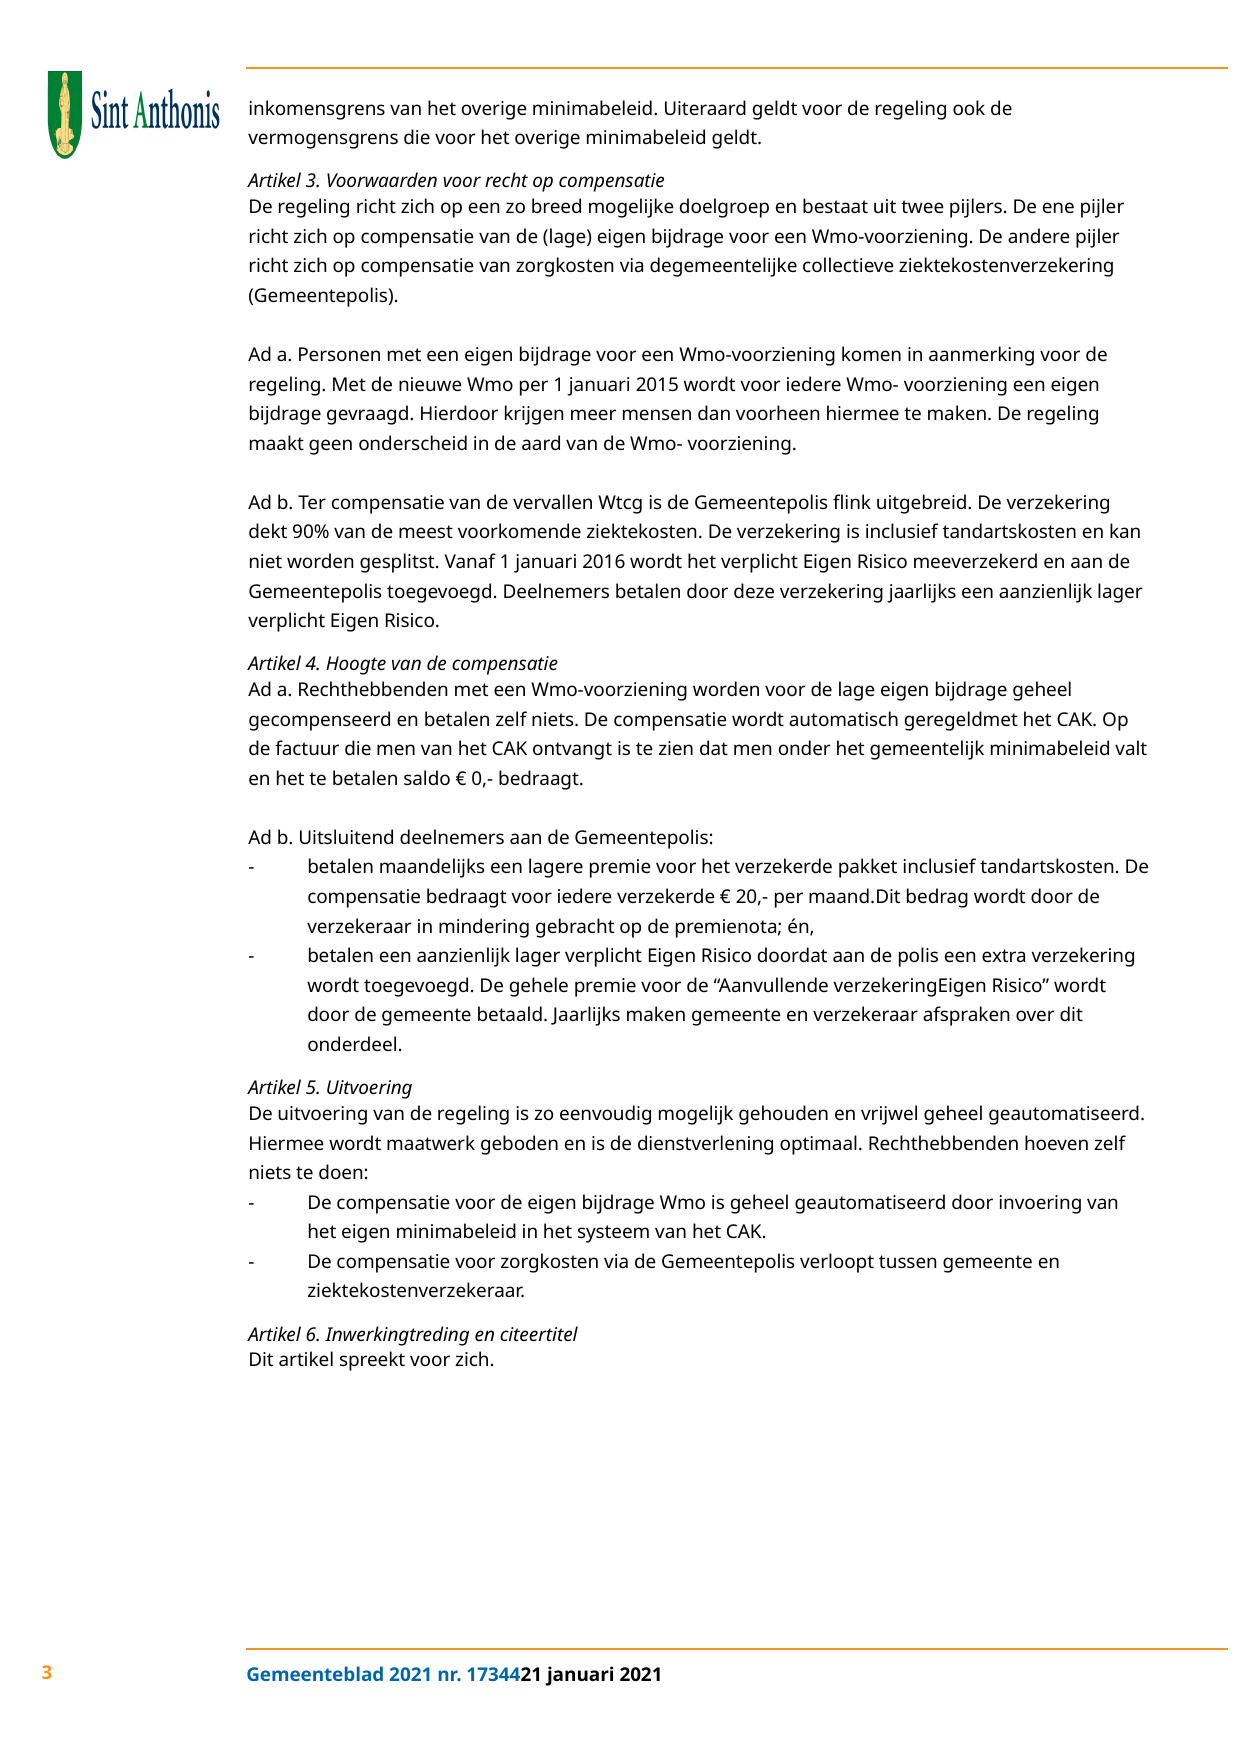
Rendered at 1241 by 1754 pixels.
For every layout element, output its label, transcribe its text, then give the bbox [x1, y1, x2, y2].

text Ad b. Uitsluitend deelnemers aan de Gemeentepolis: [248, 824, 1152, 850]
list De compensatie voor zorgkosten via de Gemeentepolis verloopt tussen gemeente en ziektekostenverzekeraar. [248, 1248, 1152, 1303]
picture [41, 47, 231, 172]
list betalen een aanzienlijk lager verplicht Eigen Risico doordat aan de polis een extra verzekering wordt toegevoegd. De gehele premie voor de “Aanvullende verzekeringEigen Risico” wordt door de gemeente betaald. Jaarlijks maken gemeente en verzekeraar afspraken over dit onderdeel. [248, 942, 1152, 1057]
text inkomensgrens van het overige minimabeleid. Uiteraard geldt voor de regeling ook de vermogensgrens die voor het overige minimabeleid geldt. [248, 95, 1152, 150]
text Dit artikel spreekt voor zich. [248, 1346, 1152, 1372]
list betalen maandelijks een lagere premie voor het verzekerde pakket inclusief tandartskosten. De compensatie bedraagt voor iedere verzekerde € 20,- per maand.Dit bedrag wordt door de verzekeraar in mindering gebracht op de premienota; én, [248, 854, 1152, 939]
text Artikel 6. Inwerkingtreding en citeertitel [248, 1321, 1152, 1346]
text Artikel 4. Hoogte van de compensatie [248, 651, 1152, 676]
text Artikel 5. Uitvoering [248, 1074, 1152, 1100]
text Ad a. Personen met een eigen bijdrage voor een Wmo-voorziening komen in aanmerking voor de regeling. Met de nieuwe Wmo per 1 januari 2015 wordt voor iedere Wmo- voorziening een eigen bijdrage gevraagd. Hierdoor krijgen meer mensen dan voorheen hiermee te maken. De regeling maakt geen onderscheid in de aard van de Wmo- voorziening. [248, 341, 1152, 456]
text Ad b. Ter compensatie van de vervallen Wtcg is de Gemeentepolis flink uitgebreid. De verzekering dekt 90% van de meest voorkomende ziektekosten. De verzekering is inclusief tandartskosten en kan niet worden gesplitst. Vanaf 1 januari 2016 wordt het verplicht Eigen Risico meeverzekerd en aan de Gemeentepolis toegevoegd. Deelnemers betalen door deze verzekering jaarlijks een aanzienlijk lager verplicht Eigen Risico. [248, 489, 1152, 633]
text Ad a. Rechthebbenden met een Wmo-voorziening worden voor de lage eigen bijdrage geheel gecompenseerd en betalen zelf niets. De compensatie wordt automatisch geregeldmet het CAK. Op de factuur die men van het CAK ontvangt is te zien dat men onder het gemeentelijk minimabeleid valt en het te betalen saldo € 0,- bedraagt. [248, 676, 1152, 791]
text De uitvoering van de regeling is zo eenvoudig mogelijk gehouden en vrijwel geheel geautomatiseerd. Hiermee wordt maatwerk geboden en is de dienstverlening optimaal. Rechthebbenden hoeven zelf niets te doen: [248, 1100, 1152, 1185]
text Artikel 3. Voorwaarden voor recht op compensatie [248, 167, 1152, 193]
list De compensatie voor de eigen bijdrage Wmo is geheel geautomatiseerd door invoering van het eigen minimabeleid in het systeem van het CAK. [248, 1189, 1152, 1244]
text De regeling richt zich op een zo breed mogelijke doelgroep en bestaat uit twee pijlers. De ene pijler richt zich op compensatie van de (lage) eigen bijdrage voor een Wmo-voorziening. De andere pijler richt zich op compensatie van zorgkosten via degemeentelijke collectieve ziektekostenverzekering (Gemeentepolis). [248, 193, 1152, 308]
